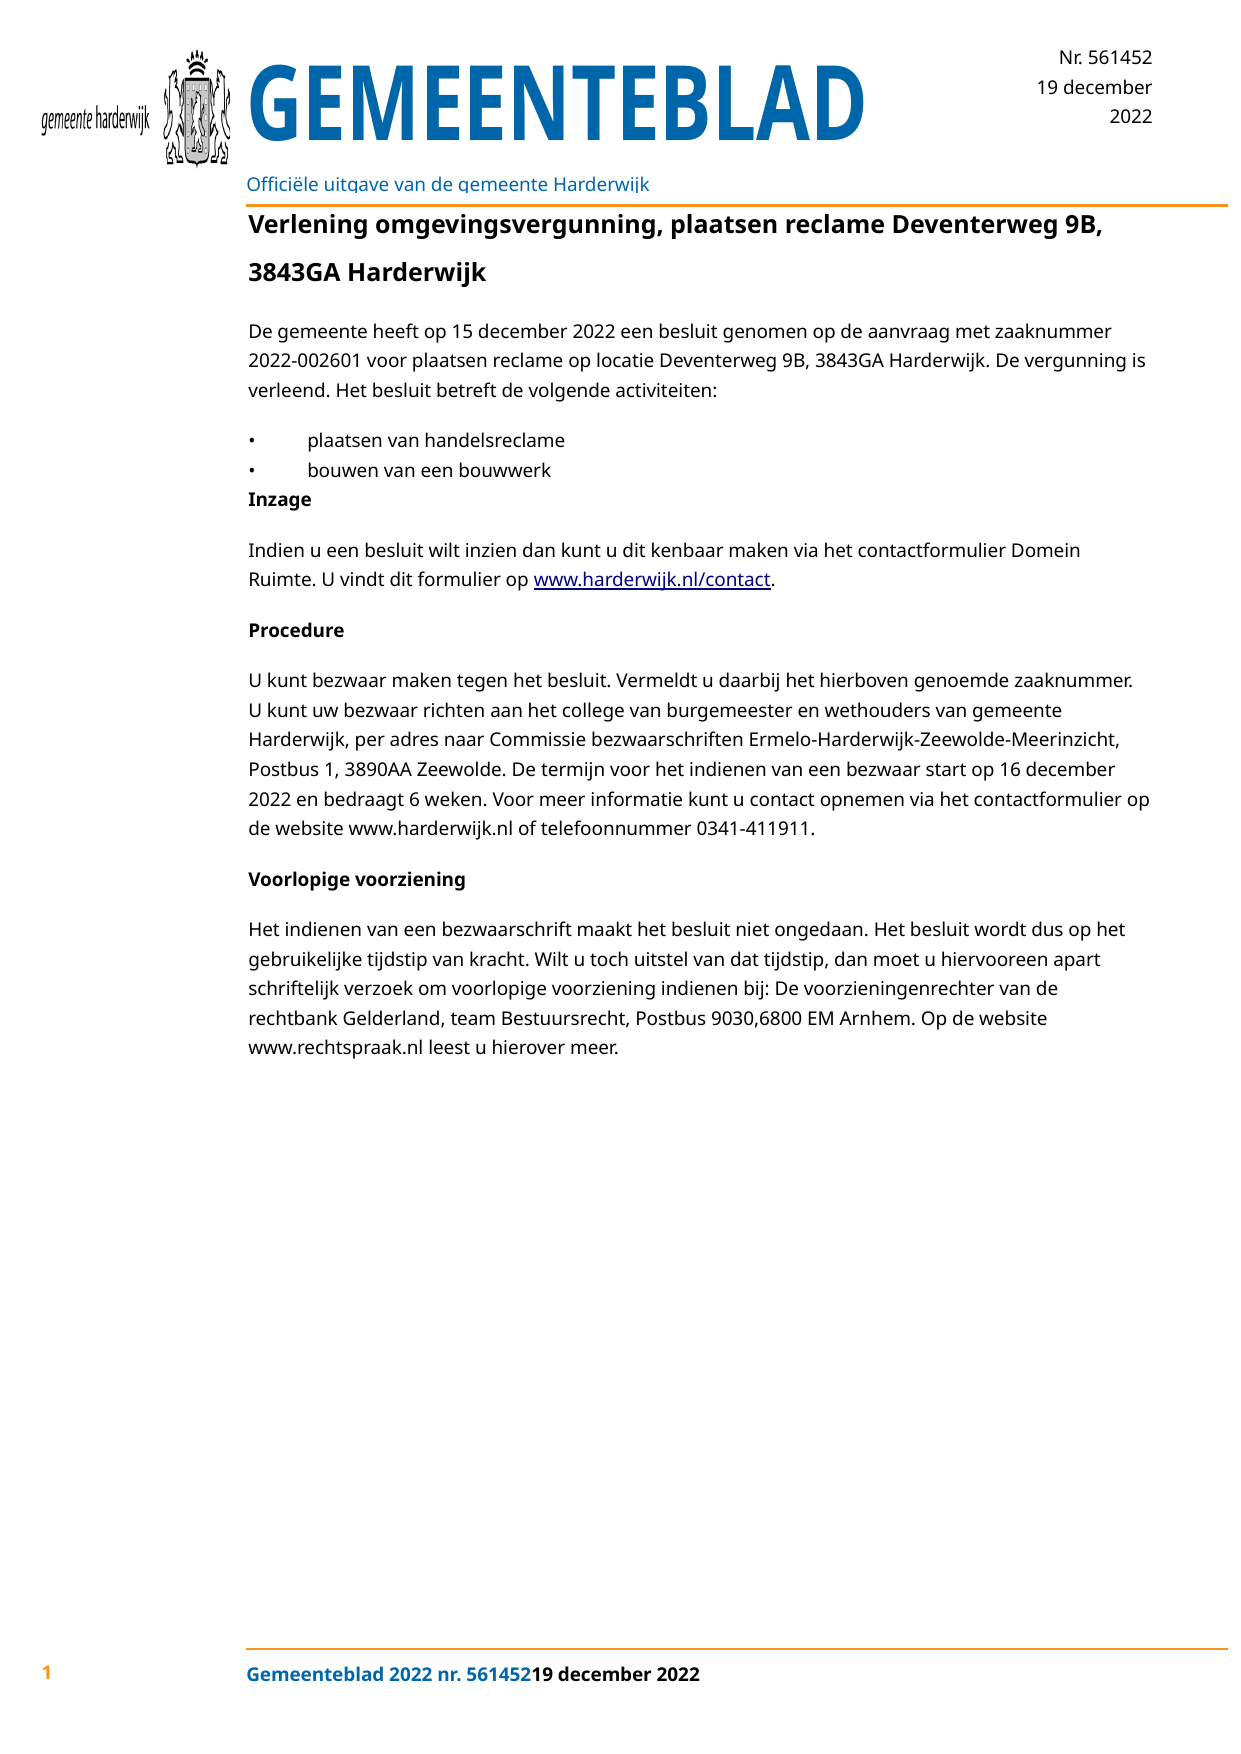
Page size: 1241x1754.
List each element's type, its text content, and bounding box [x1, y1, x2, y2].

text Procedure [248, 617, 1152, 643]
text Indien u een besluit wilt inzien dan kunt u dit kenbaar maken via het contactformulier Domein Ruimte. U vindt dit formulier op www.harderwijk.nl/contact. [248, 537, 1152, 592]
list bouwen van een bouwwerk [248, 457, 1152, 483]
text Het indienen van een bezwaarschrift maakt het besluit niet ongedaan. Het besluit wordt dus op het gebruikelijke tijdstip van kracht. Wilt u toch uitstel van dat tijdstip, dan moet u hiervooreen apart schriftelijk verzoek om voorlopige voorziening indienen bij: De voorzieningenrechter van de rechtbank Gelderland, team Bestuursrecht, Postbus 9030,6800 EM Arnhem. Op de website www.rechtspraak.nl leest u hierover meer. [248, 916, 1152, 1060]
text Verlening omgevingsvergunning, plaatsen reclame Deventerweg 9B, 3843GA Harderwijk [248, 207, 1152, 288]
text De gemeente heeft op 15 december 2022 een besluit genomen op de aanvraag met zaaknummer 2022-002601 voor plaatsen reclame op locatie Deventerweg 9B, 3843GA Harderwijk. De vergunning is verleend. Het besluit betreft de volgende activiteiten: [248, 318, 1152, 403]
text U kunt bezwaar maken tegen het besluit. Vermeldt u daarbij het hierboven genoemde zaaknummer. U kunt uw bezwaar richten aan het college van burgemeester en wethouders van gemeente Harderwijk, per adres naar Commissie bezwaarschriften Ermelo-Harderwijk-Zeewolde-Meerinzicht, Postbus 1, 3890AA Zeewolde. De termijn voor het indienen van een bezwaar start op 16 december 2022 en bedraagt 6 weken. Voor meer informatie kunt u contact opnemen via het contactformulier op de website www.harderwijk.nl of telefoonnummer 0341-411911. [248, 667, 1152, 841]
text Voorlopige voorziening [248, 866, 1152, 892]
list plaatsen van handelsreclame [248, 427, 1152, 453]
picture [41, 47, 231, 172]
text Inzage [248, 487, 1152, 512]
